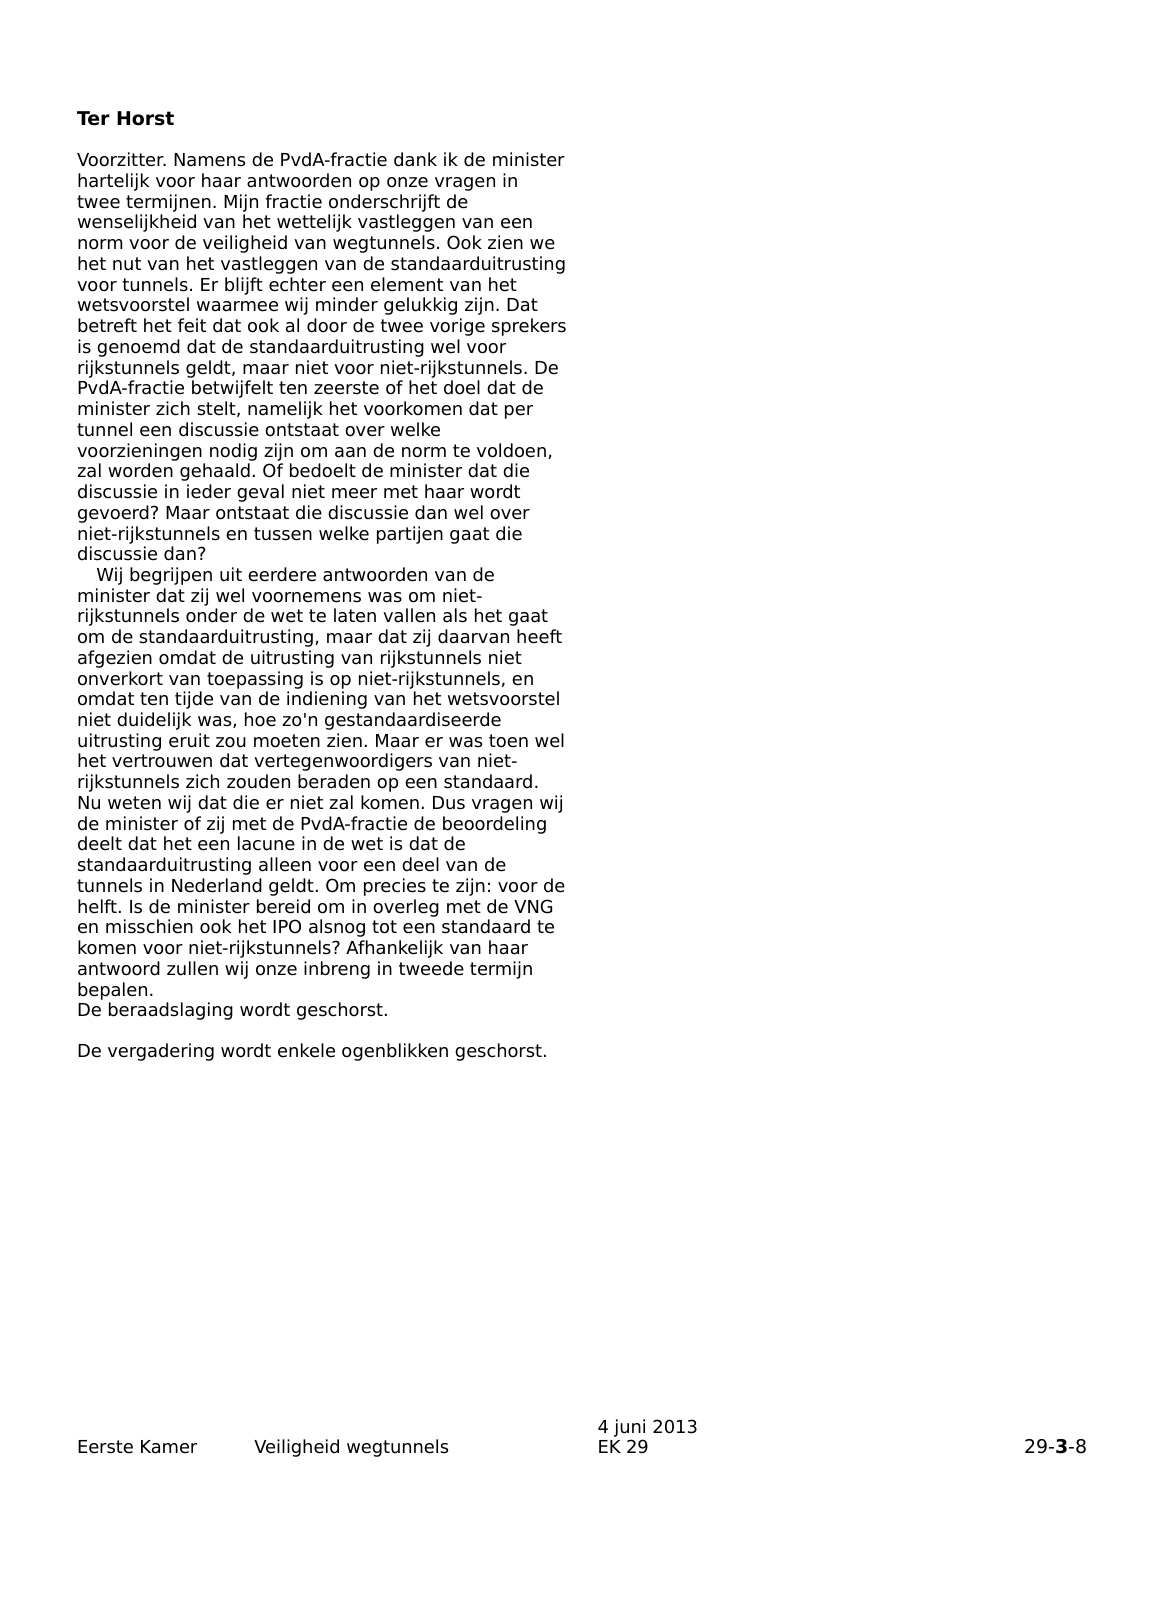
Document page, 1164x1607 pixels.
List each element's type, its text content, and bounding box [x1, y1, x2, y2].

text Wij begrijpen uit eerdere antwoorden van de minister dat zij wel voornemens was om niet-rijkstunnels onder de wet te laten vallen als het gaat om de standaarduitrusting, maar dat zij daarvan heeft afgezien omdat de uitrusting van rijkstunnels niet onverkort van toepassing is op niet-rijkstunnels, en omdat ten tijde van de indiening van het wetsvoorstel niet duidelijk was, hoe zo'n gestandaardiseerde uitrusting eruit zou moeten zien. Maar er was toen wel het vertrouwen dat vertegenwoordigers van niet-rijkstunnels zich zouden beraden op een standaard. Nu weten wij dat die er niet zal komen. Dus vragen wij de minister of zij met de PvdA-fractie de beoordeling deelt dat het een lacune in de wet is dat de standaarduitrusting alleen voor een deel van de tunnels in Nederland geldt. Om precies te zijn: voor de helft. Is de minister bereid om in overleg met de VNG en misschien ook het IPO alsnog tot een standaard te komen voor niet-rijkstunnels? Afhankelijk van haar antwoord zullen wij onze inbreng in tweede termijn bepalen. [77, 565, 567, 1000]
text De vergadering wordt enkele ogenblikken geschorst. [77, 1041, 567, 1062]
text De beraadslaging wordt geschorst. [77, 1000, 567, 1021]
text Voorzitter. Namens de PvdA-fractie dank ik de minister hartelijk voor haar antwoorden op onze vragen in twee termijnen. Mijn fractie onderschrijft de wenselijkheid van het wettelijk vastleggen van een norm voor de veiligheid van wegtunnels. Ook zien we het nut van het vastleggen van de standaarduitrusting voor tunnels. Er blijft echter een element van het wetsvoorstel waarmee wij minder gelukkig zijn. Dat betreft het feit dat ook al door de twee vorige sprekers is genoemd dat de standaarduitrusting wel voor rijkstunnels geldt, maar niet voor niet-rijkstunnels. De PvdA-fractie betwijfelt ten zeerste of het doel dat de minister zich stelt, namelijk het voorkomen dat per tunnel een discussie ontstaat over welke voorzieningen nodig zijn om aan de norm te voldoen, zal worden gehaald. Of bedoelt de minister dat die discussie in ieder geval niet meer met haar wordt gevoerd? Maar ontstaat die discussie dan wel over niet-rijkstunnels en tussen welke partijen gaat die discussie dan? [77, 150, 567, 565]
